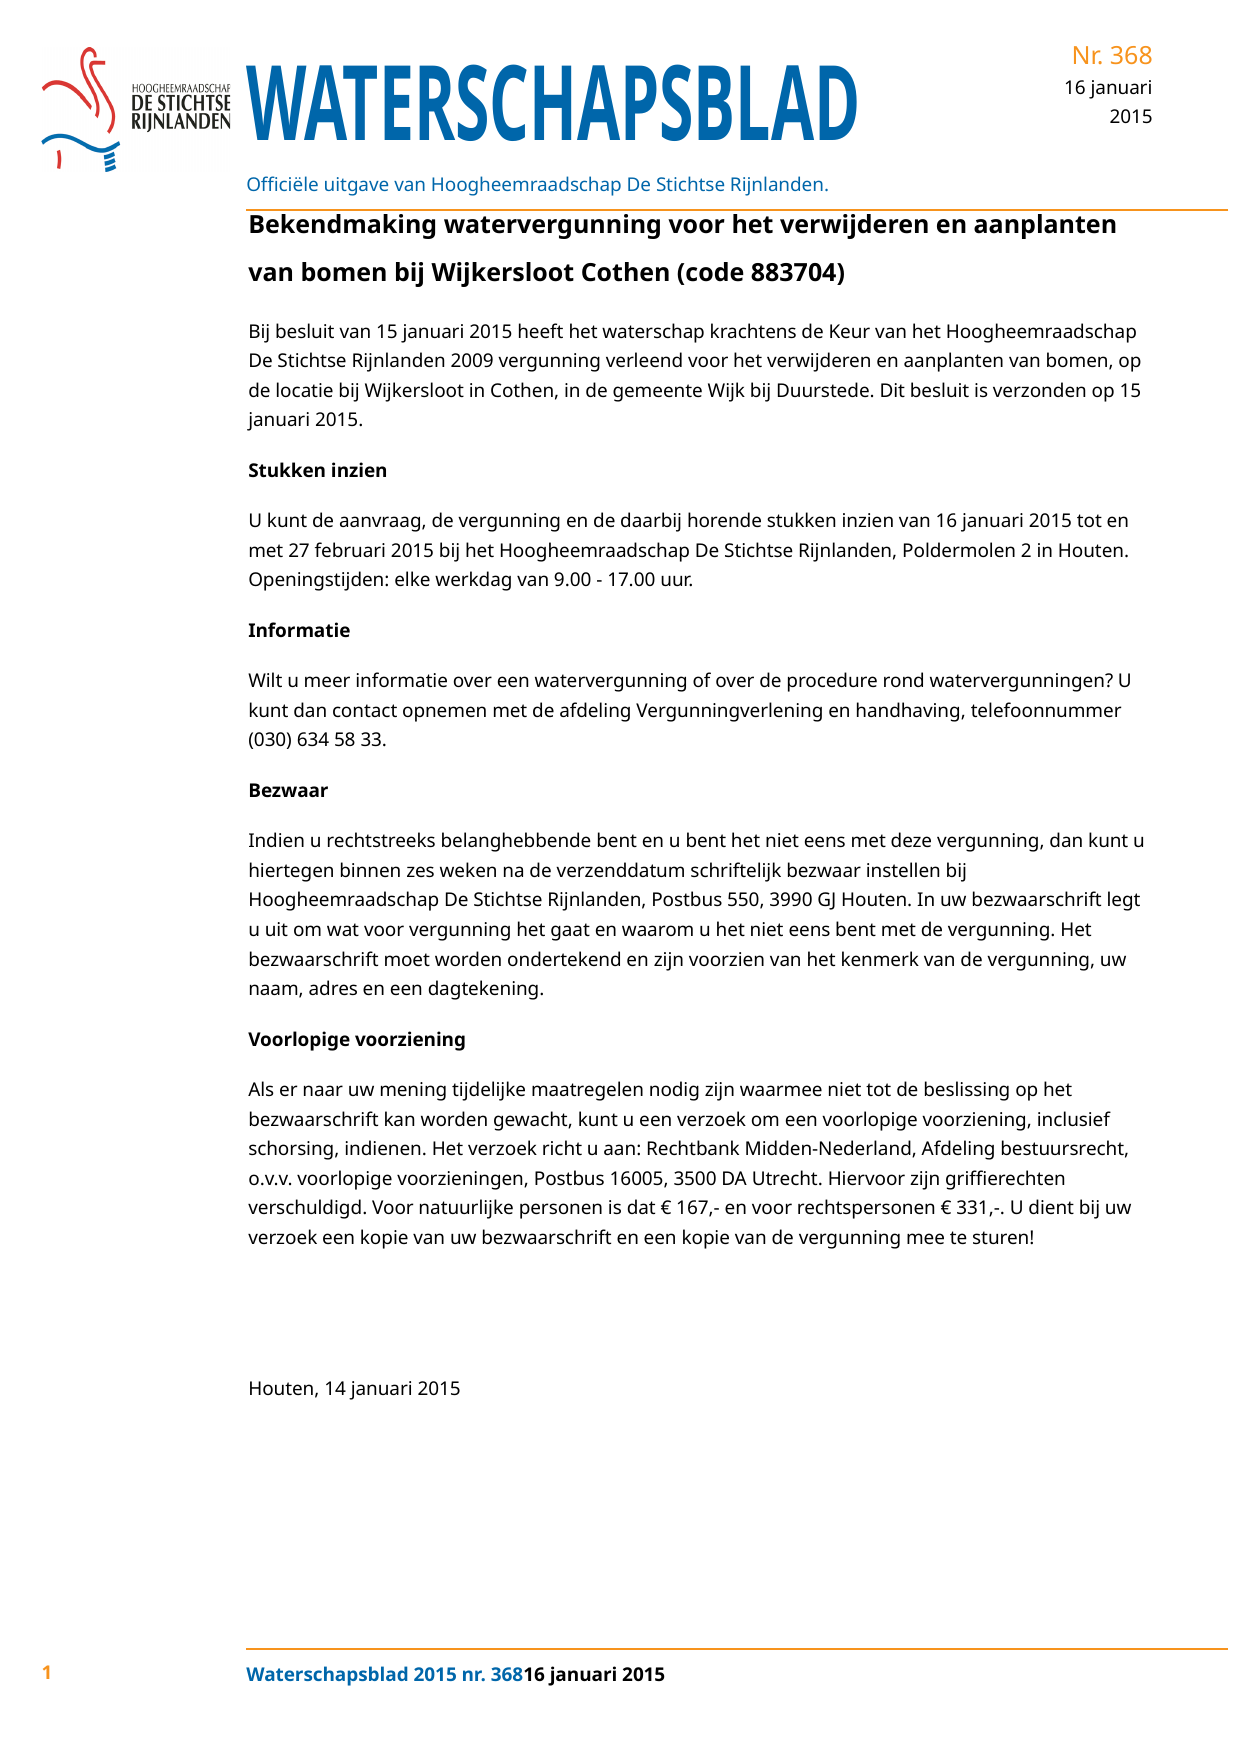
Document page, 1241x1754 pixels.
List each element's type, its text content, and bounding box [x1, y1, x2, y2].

text Als er naar uw mening tijdelijke maatregelen nodig zijn waarmee niet tot de beslissing op het bezwaarschrift kan worden gewacht, kunt u een verzoek om een voorlopige voorziening, inclusief schorsing, indienen. Het verzoek richt u aan: Rechtbank Midden-Nederland, Afdeling bestuursrecht, o.v.v. voorlopige voorzieningen, Postbus 16005, 3500 DA Utrecht. Hiervoor zijn griffierechten verschuldigd. Voor natuurlijke personen is dat € 167,- en voor rechtspersonen € 331,-. U dient bij uw verzoek een kopie van uw bezwaarschrift en een kopie van de vergunning mee te sturen! [248, 1076, 1152, 1250]
text Stukken inzien [248, 457, 1152, 483]
text Bekendmaking watervergunning voor het verwijderen en aanplanten van bomen bij Wijkersloot Cothen (code 883704) [248, 211, 1152, 288]
picture [41, 47, 231, 172]
text Wilt u meer informatie over een watervergunning of over de procedure rond watervergunningen? U kunt dan contact opnemen met de afdeling Vergunningverlening en handhaving, telefoonnummer (030) 634 58 33. [248, 667, 1152, 752]
text Bij besluit van 15 januari 2015 heeft het waterschap krachtens de Keur van het Hoogheemraadschap De Stichtse Rijnlanden 2009 vergunning verleend voor het verwijderen en aanplanten van bomen, op de locatie bij Wijkersloot in Cothen, in de gemeente Wijk bij Duurstede. Dit besluit is verzonden op 15 januari 2015. [248, 318, 1152, 432]
text Indien u rechtstreeks belanghebbende bent en u bent het niet eens met deze vergunning, dan kunt u hiertegen binnen zes weken na de verzenddatum schriftelijk bezwaar instellen bij Hoogheemraadschap De Stichtse Rijnlanden, Postbus 550, 3990 GJ Houten. In uw bezwaarschrift legt u uit om wat voor vergunning het gaat en waarom u het niet eens bent met de vergunning. Het bezwaarschrift moet worden ondertekend en zijn voorzien van het kenmerk van de vergunning, uw naam, adres en een dagtekening. [248, 827, 1152, 1001]
text Bezwaar [248, 777, 1152, 803]
text U kunt de aanvraag, de vergunning en de daarbij horende stukken inzien van 16 januari 2015 tot en met 27 februari 2015 bij het Hoogheemraadschap De Stichtse Rijnlanden, Poldermolen 2 in Houten. Openingstijden: elke werkdag van 9.00 - 17.00 uur. [248, 507, 1152, 592]
text Houten, 14 januari 2015 [248, 1375, 1152, 1401]
text Voorlopige voorziening [248, 1026, 1152, 1052]
text Informatie [248, 617, 1152, 643]
